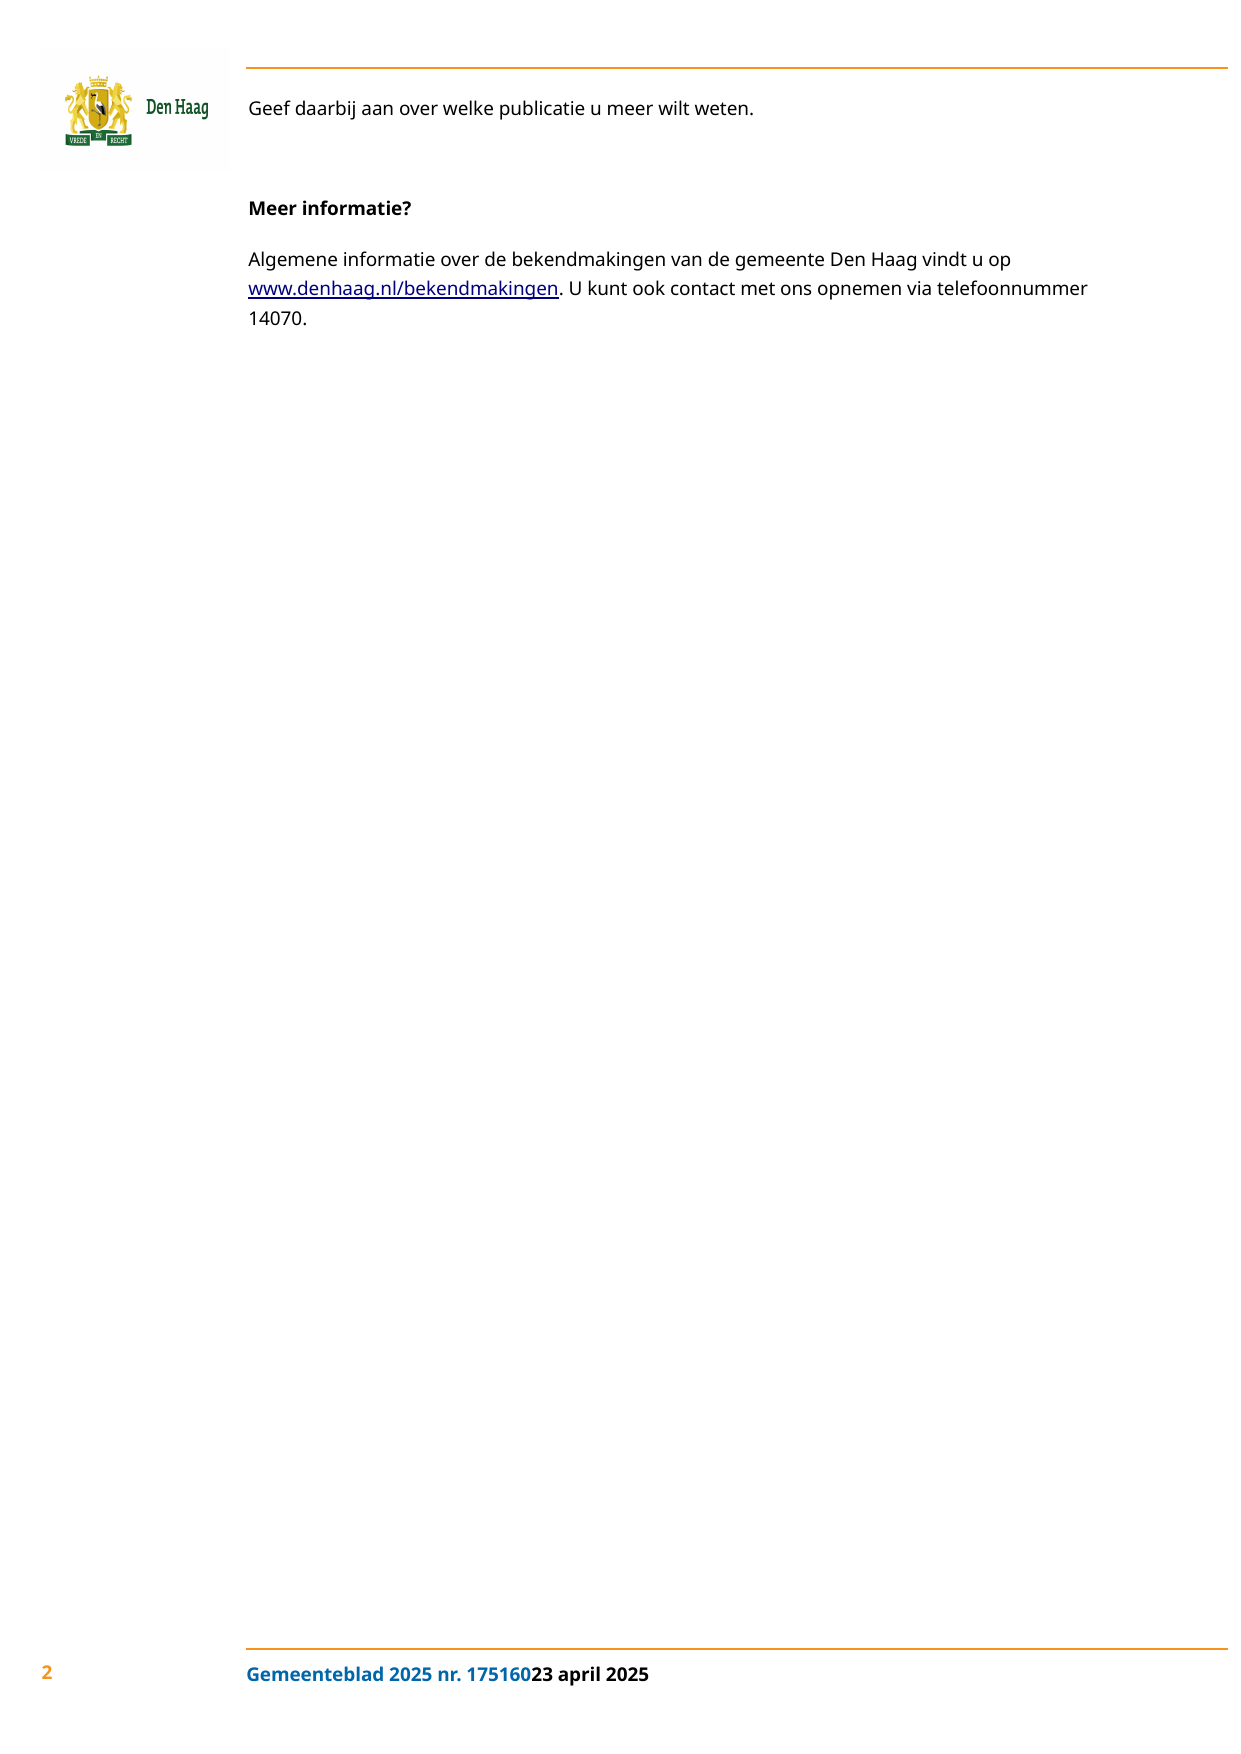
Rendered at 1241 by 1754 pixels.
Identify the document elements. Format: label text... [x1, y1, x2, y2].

picture [41, 47, 231, 172]
text Geef daarbij aan over welke publicatie u meer wilt weten. [248, 95, 1152, 121]
text Algemene informatie over de bekendmakingen van de gemeente Den Haag vindt u op www.denhaag.nl/bekendmakingen. U kunt ook contact met ons opnemen via telefoonnummer 14070. [248, 246, 1152, 331]
text Meer informatie? [248, 196, 1152, 221]
